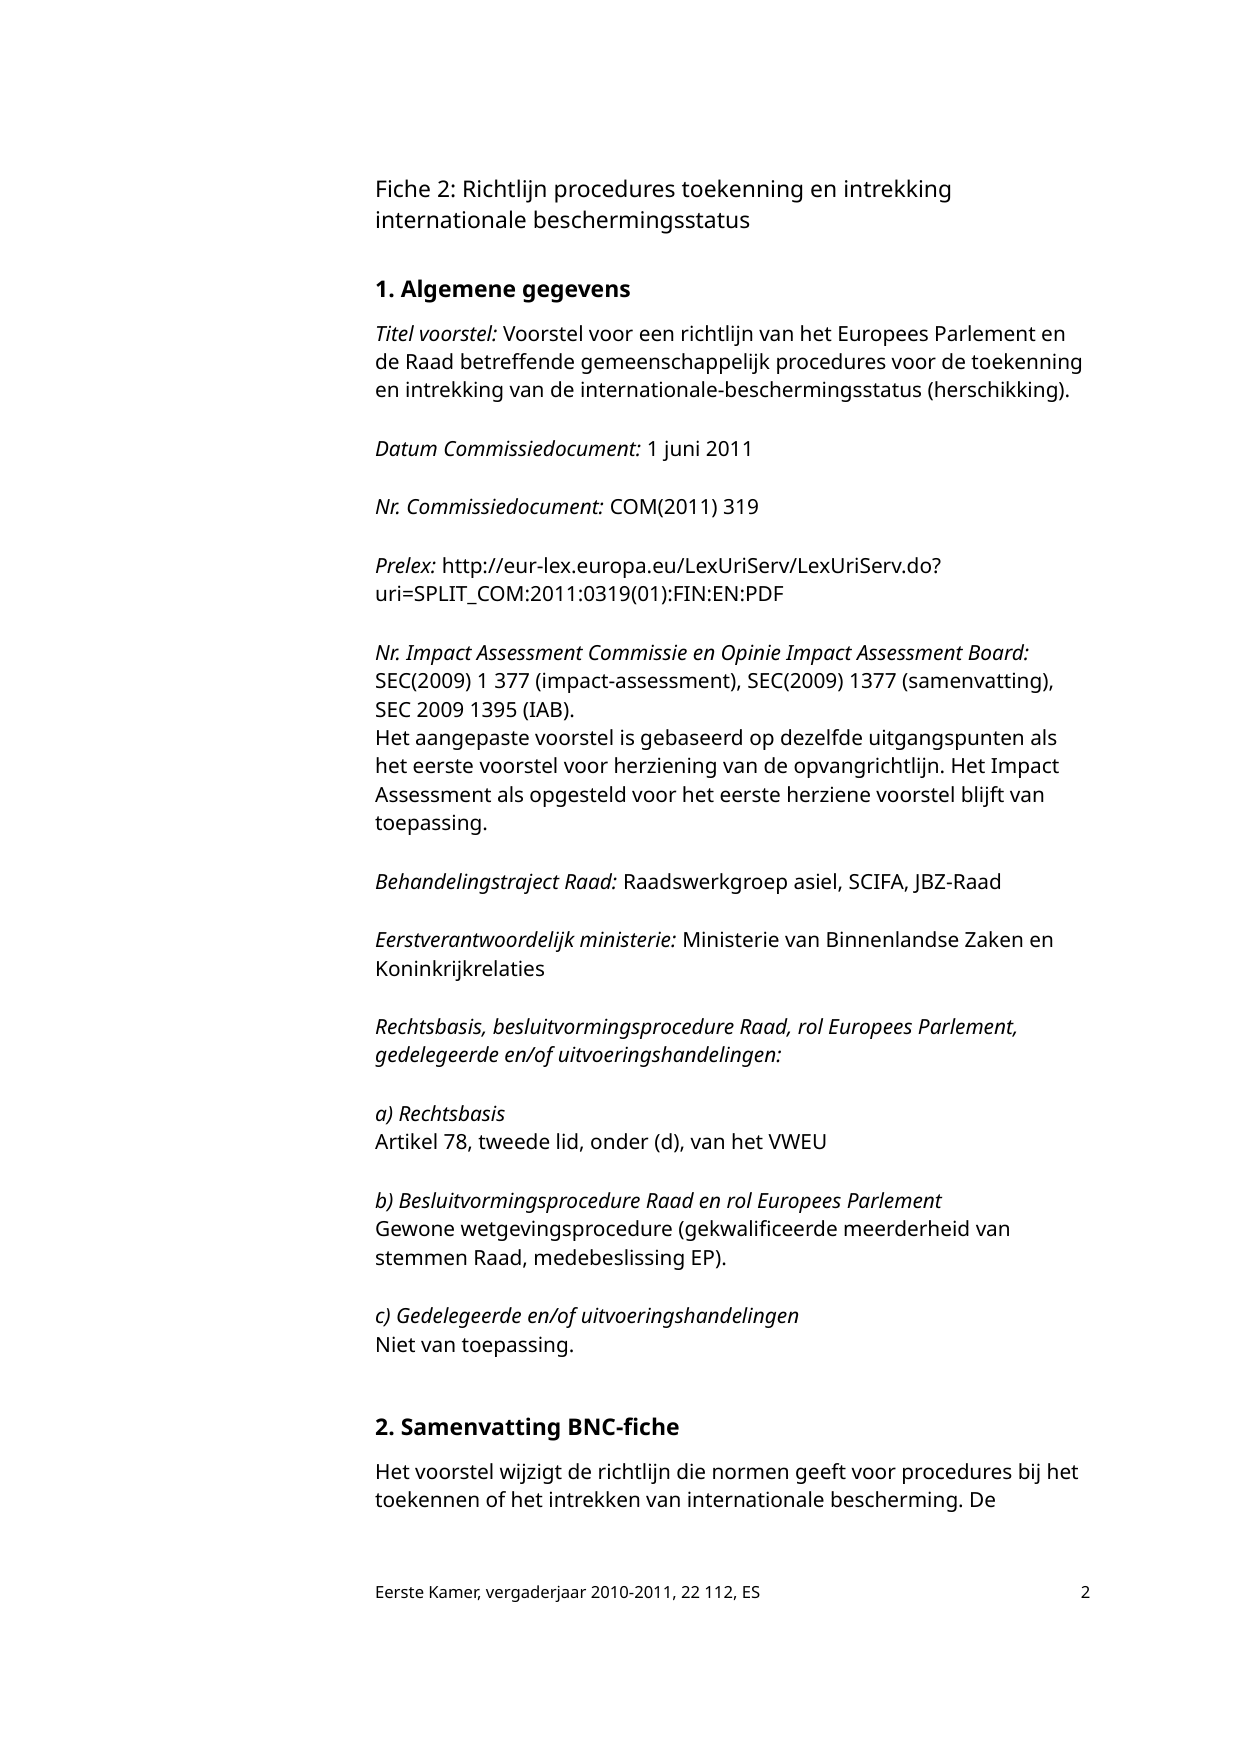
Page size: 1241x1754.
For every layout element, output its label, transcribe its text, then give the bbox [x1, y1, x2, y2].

text Datum Commissiedocument: 1 juni 2011 [375, 434, 1090, 462]
text Artikel 78, tweede lid, onder (d), van het VWEU [375, 1127, 1090, 1156]
text c) Gedelegeerde en/of uitvoeringshandelingen [375, 1301, 1090, 1330]
subtitle 2. Samenvatting BNC-fiche [375, 1411, 1090, 1442]
text Nr. Impact Assessment Commissie en Opinie Impact Assessment Board: SEC(2009) 1 377 (impact-assessment), SEC(2009) 1377 (samenvatting), SEC 2009 1395 (IAB). [375, 638, 1090, 723]
text Nr. Commissiedocument: COM(2011) 319 [375, 492, 1090, 521]
subtitle 1. Algemene gegevens [375, 272, 1090, 304]
text Rechtsbasis, besluitvormingsprocedure Raad, rol Europees Parlement, gedelegeerde en/of uitvoeringshandelingen: [375, 1012, 1090, 1069]
text Gewone wetgevingsprocedure (gekwalificeerde meerderheid van stemmen Raad, medebeslissing EP). [375, 1214, 1090, 1271]
text b) Besluitvormingsprocedure Raad en rol Europees Parlement [375, 1186, 1090, 1214]
subtitle Fiche 2: Richtlijn procedures toekenning en intrekking internationale beschermingsstatus [375, 172, 1090, 235]
text Niet van toepassing. [375, 1330, 1090, 1358]
text Eerstverantwoordelijk ministerie: Ministerie van Binnenlandse Zaken en Koninkrijkrelaties [375, 925, 1090, 982]
text Het aangepaste voorstel is gebaseerd op dezelfde uitgangspunten als het eerste voorstel voor herziening van de opvangrichtlijn. Het Impact Assessment als opgesteld voor het eerste herziene voorstel blijft van toepassing. [375, 723, 1090, 837]
text Titel voorstel: Voorstel voor een richtlijn van het Europees Parlement en de Raad betreffende gemeenschappelijk procedures voor de toekenning en intrekking van de internationale-beschermingsstatus (herschikking). [375, 319, 1090, 404]
text Het voorstel wijzigt de richtlijn die normen geeft voor procedures bij het toekennen of het intrekken van internationale bescherming. De [375, 1457, 1090, 1514]
text Behandelingstraject Raad: Raadswerkgroep asiel, SCIFA, JBZ-Raad [375, 867, 1090, 895]
text a) Rechtsbasis [375, 1099, 1090, 1127]
text Prelex: http://eur-lex.europa.eu/LexUriServ/LexUriServ.do?uri=SPLIT_COM:2011:0319(01):FIN:EN:PDF [375, 551, 1090, 608]
